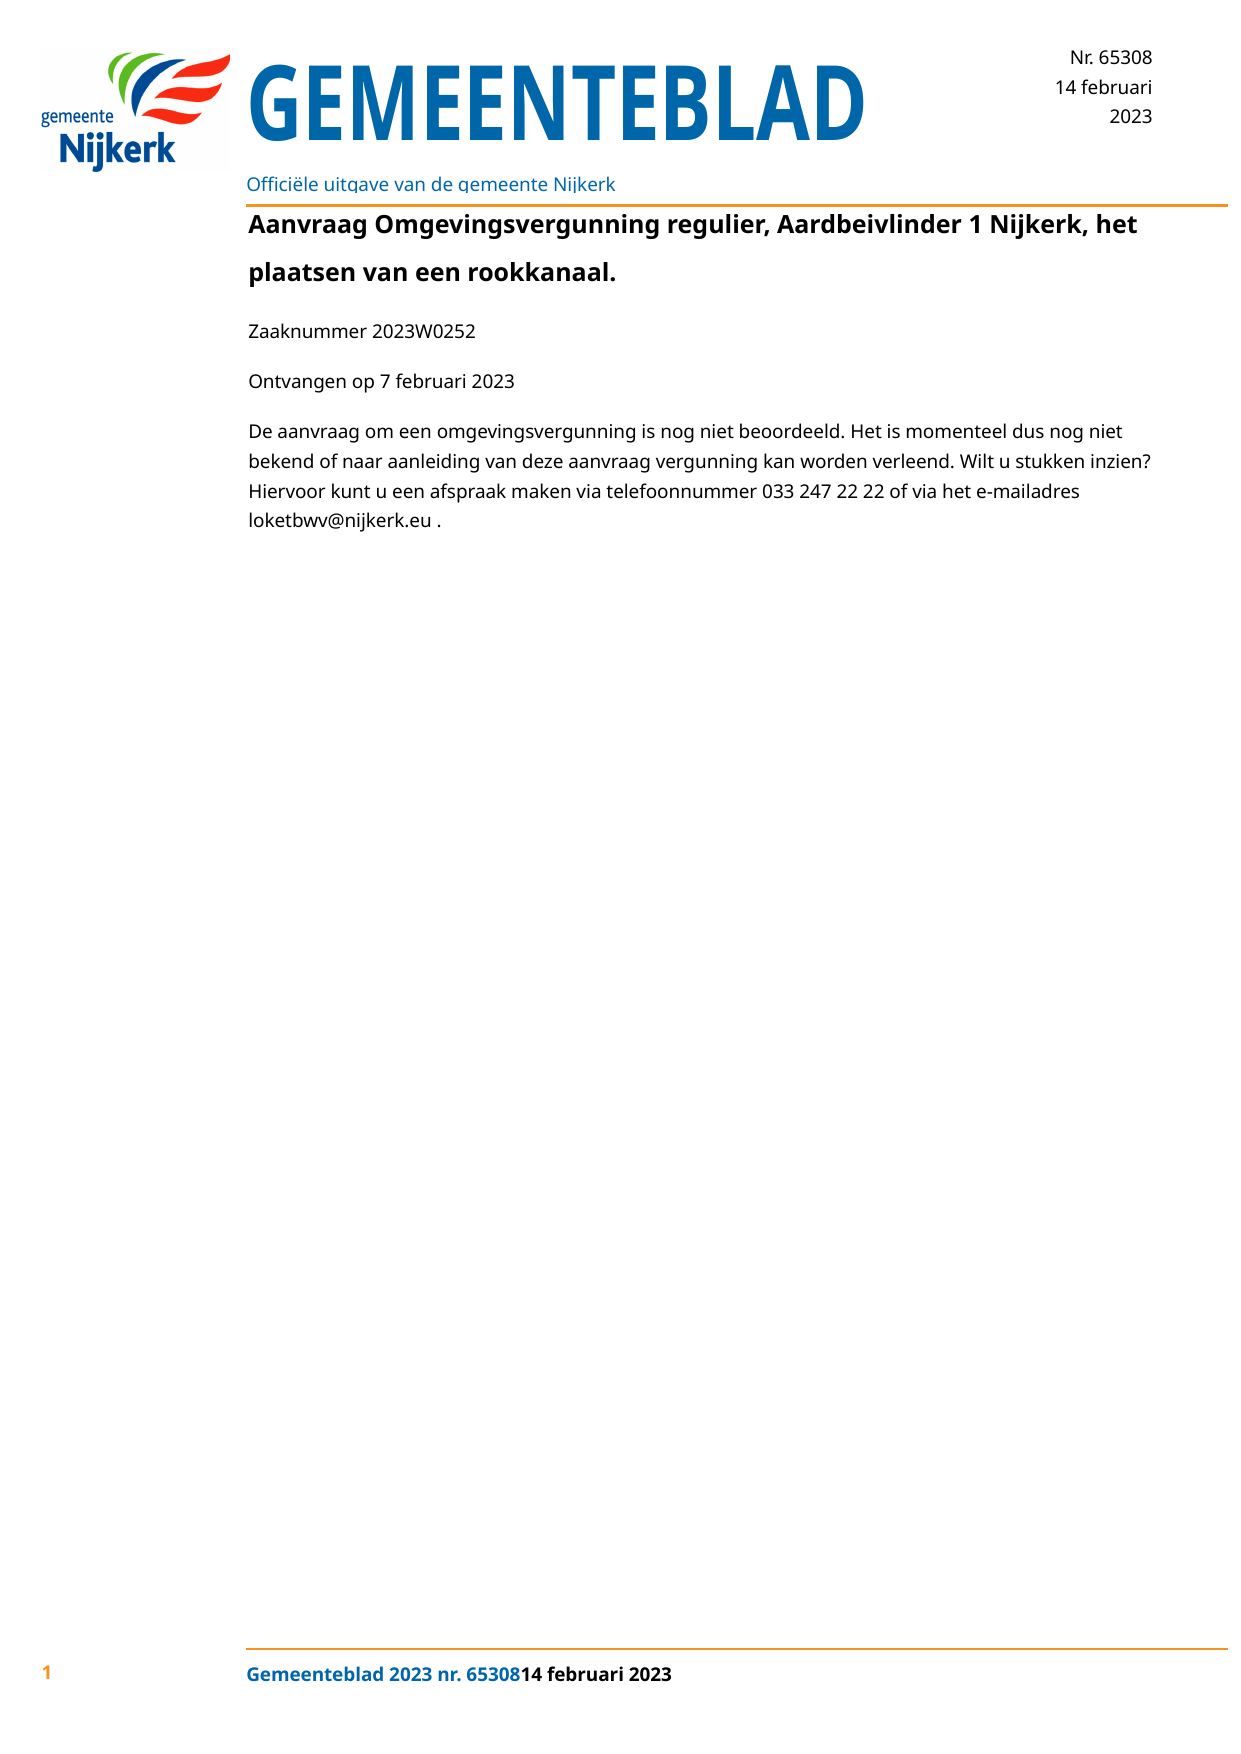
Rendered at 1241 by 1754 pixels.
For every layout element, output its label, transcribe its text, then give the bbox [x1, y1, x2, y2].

text Aanvraag Omgevingsvergunning regulier, Aardbeivlinder 1 Nijkerk, het plaatsen van een rookkanaal. [248, 207, 1152, 288]
text Ontvangen op 7 februari 2023 [248, 368, 1152, 394]
picture [41, 47, 231, 172]
text Zaaknummer 2023W0252 [248, 318, 1152, 344]
text De aanvraag om een omgevingsvergunning is nog niet beoordeeld. Het is momenteel dus nog niet bekend of naar aanleiding van deze aanvraag vergunning kan worden verleend. Wilt u stukken inzien? Hiervoor kunt u een afspraak maken via telefoonnummer 033 247 22 22 of via het e-mailadres loketbwv@nijkerk.eu . [248, 419, 1152, 533]
